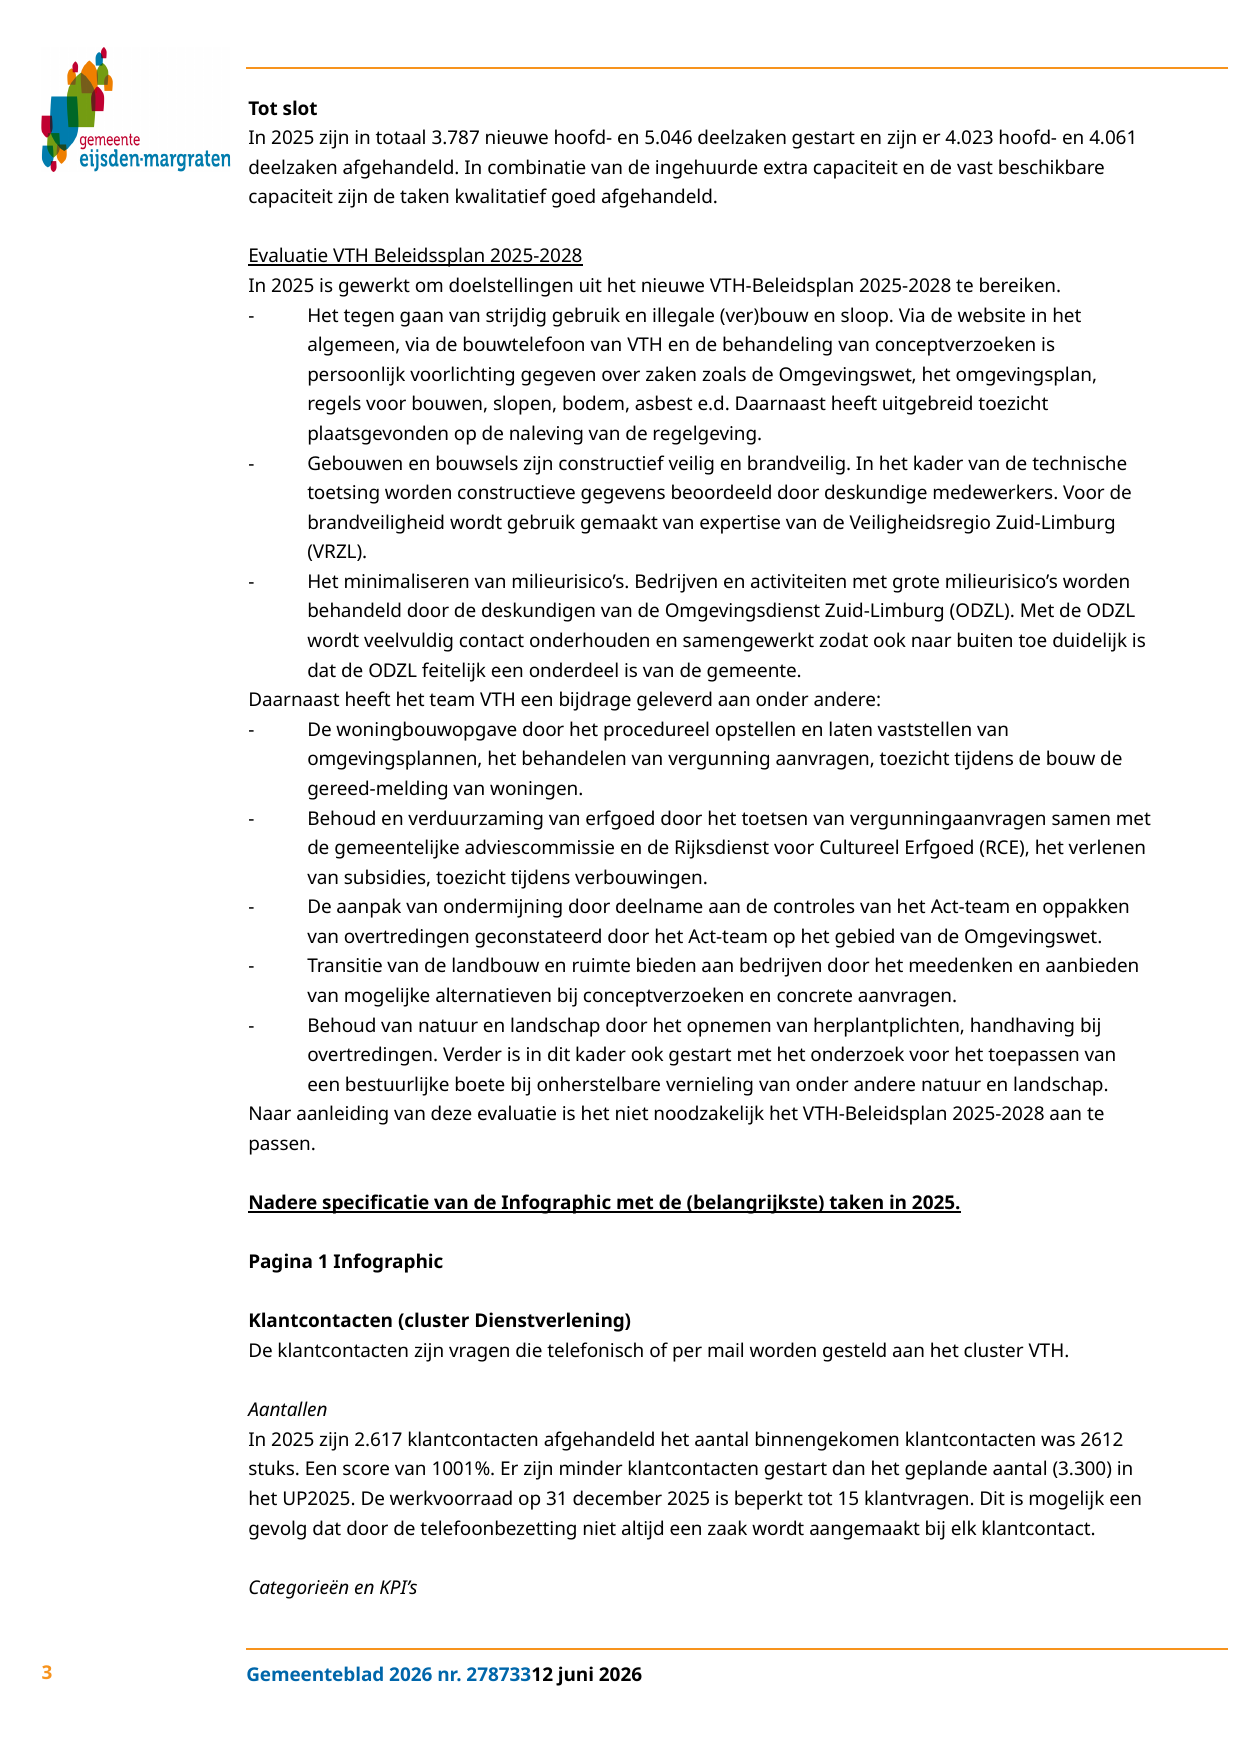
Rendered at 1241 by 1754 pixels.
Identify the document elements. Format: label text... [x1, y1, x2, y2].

list Het minimaliseren van milieurisico’s. Bedrijven en activiteiten met grote milieurisico’s worden behandeld door de deskundigen van de Omgevingsdienst Zuid-Limburg (ODZL). Met de ODZL wordt veelvuldig contact onderhouden en samengewerkt zodat ook naar buiten toe duidelijk is dat de ODZL feitelijk een onderdeel is van de gemeente. [248, 568, 1152, 683]
list Transitie van de landbouw en ruimte bieden aan bedrijven door het meedenken en aanbieden van mogelijke alternatieven bij conceptverzoeken en concrete aanvragen. [248, 953, 1152, 1008]
list Gebouwen en bouwsels zijn constructief veilig en brandveilig. In het kader van de technische toetsing worden constructieve gegevens beoordeeld door deskundige medewerkers. Voor de brandveiligheid wordt gebruik gemaakt van expertise van de Veiligheidsregio Zuid-Limburg (VRZL). [248, 450, 1152, 564]
text Naar aanleiding van deze evaluatie is het niet noodzakelijk het VTH-Beleidsplan 2025-2028 aan te passen. [248, 1101, 1152, 1156]
text Klantcontacten (cluster Dienstverlening) [248, 1308, 1152, 1333]
list Behoud van natuur en landschap door het opnemen van herplantplichten, handhaving bij overtredingen. Verder is in dit kader ook gestart met het onderzoek voor het toepassen van een bestuurlijke boete bij onherstelbare vernieling van onder andere natuur en landschap. [248, 1012, 1152, 1097]
list Behoud en verduurzaming van erfgoed door het toetsen van vergunningaanvragen samen met de gemeentelijke adviescommissie en de Rijksdienst voor Cultureel Erfgoed (RCE), het verlenen van subsidies, toezicht tijdens verbouwingen. [248, 805, 1152, 890]
text Nadere specificatie van de Infographic met de (belangrijkste) taken in 2025. [248, 1189, 1152, 1215]
text In 2025 zijn 2.617 klantcontacten afgehandeld het aantal binnengekomen klantcontacten was 2612 stuks. Een score van 1001%. Er zijn minder klantcontacten gestart dan het geplande aantal (3.300) in het UP2025. De werkvoorraad op 31 december 2025 is beperkt tot 15 klantvragen. Dit is mogelijk een gevolg dat door de telefoonbezetting niet altijd een zaak wordt aangemaakt bij elk klantcontact. [248, 1426, 1152, 1541]
text De klantcontacten zijn vragen die telefonisch of per mail worden gesteld aan het cluster VTH. [248, 1337, 1152, 1363]
list De aanpak van ondermijning door deelname aan de controles van het Act-team en oppakken van overtredingen geconstateerd door het Act-team op het gebied van de Omgevingswet. [248, 893, 1152, 949]
list Het tegen gaan van strijdig gebruik en illegale (ver)bouw en sloop. Via de website in het algemeen, via de bouwtelefoon van VTH en de behandeling van conceptverzoeken is persoonlijk voorlichting gegeven over zaken zoals de Omgevingswet, het omgevingsplan, regels voor bouwen, slopen, bodem, asbest e.d. Daarnaast heeft uitgebreid toezicht plaatsgevonden op de naleving van de regelgeving. [248, 302, 1152, 446]
text In 2025 zijn in totaal 3.787 nieuwe hoofd- en 5.046 deelzaken gestart en zijn er 4.023 hoofd- en 4.061 deelzaken afgehandeld. In combinatie van de ingehuurde extra capaciteit en de vast beschikbare capaciteit zijn de taken kwalitatief goed afgehandeld. [248, 124, 1152, 209]
list De woningbouwopgave door het procedureel opstellen en laten vaststellen van omgevingsplannen, het behandelen van vergunning aanvragen, toezicht tijdens de bouw de gereed-melding van woningen. [248, 716, 1152, 801]
text Categorieën en KPI’s [248, 1574, 1152, 1600]
text Pagina 1 Infographic [248, 1248, 1152, 1274]
text Aantallen [248, 1396, 1152, 1422]
text Evaluatie VTH Beleidssplan 2025-2028 [248, 243, 1152, 268]
picture [41, 47, 231, 172]
text Tot slot [248, 95, 1152, 121]
text Daarnaast heeft het team VTH een bijdrage geleverd aan onder andere: [248, 686, 1152, 712]
text In 2025 is gewerkt om doelstellingen uit het nieuwe VTH-Beleidsplan 2025-2028 te bereiken. [248, 272, 1152, 298]
